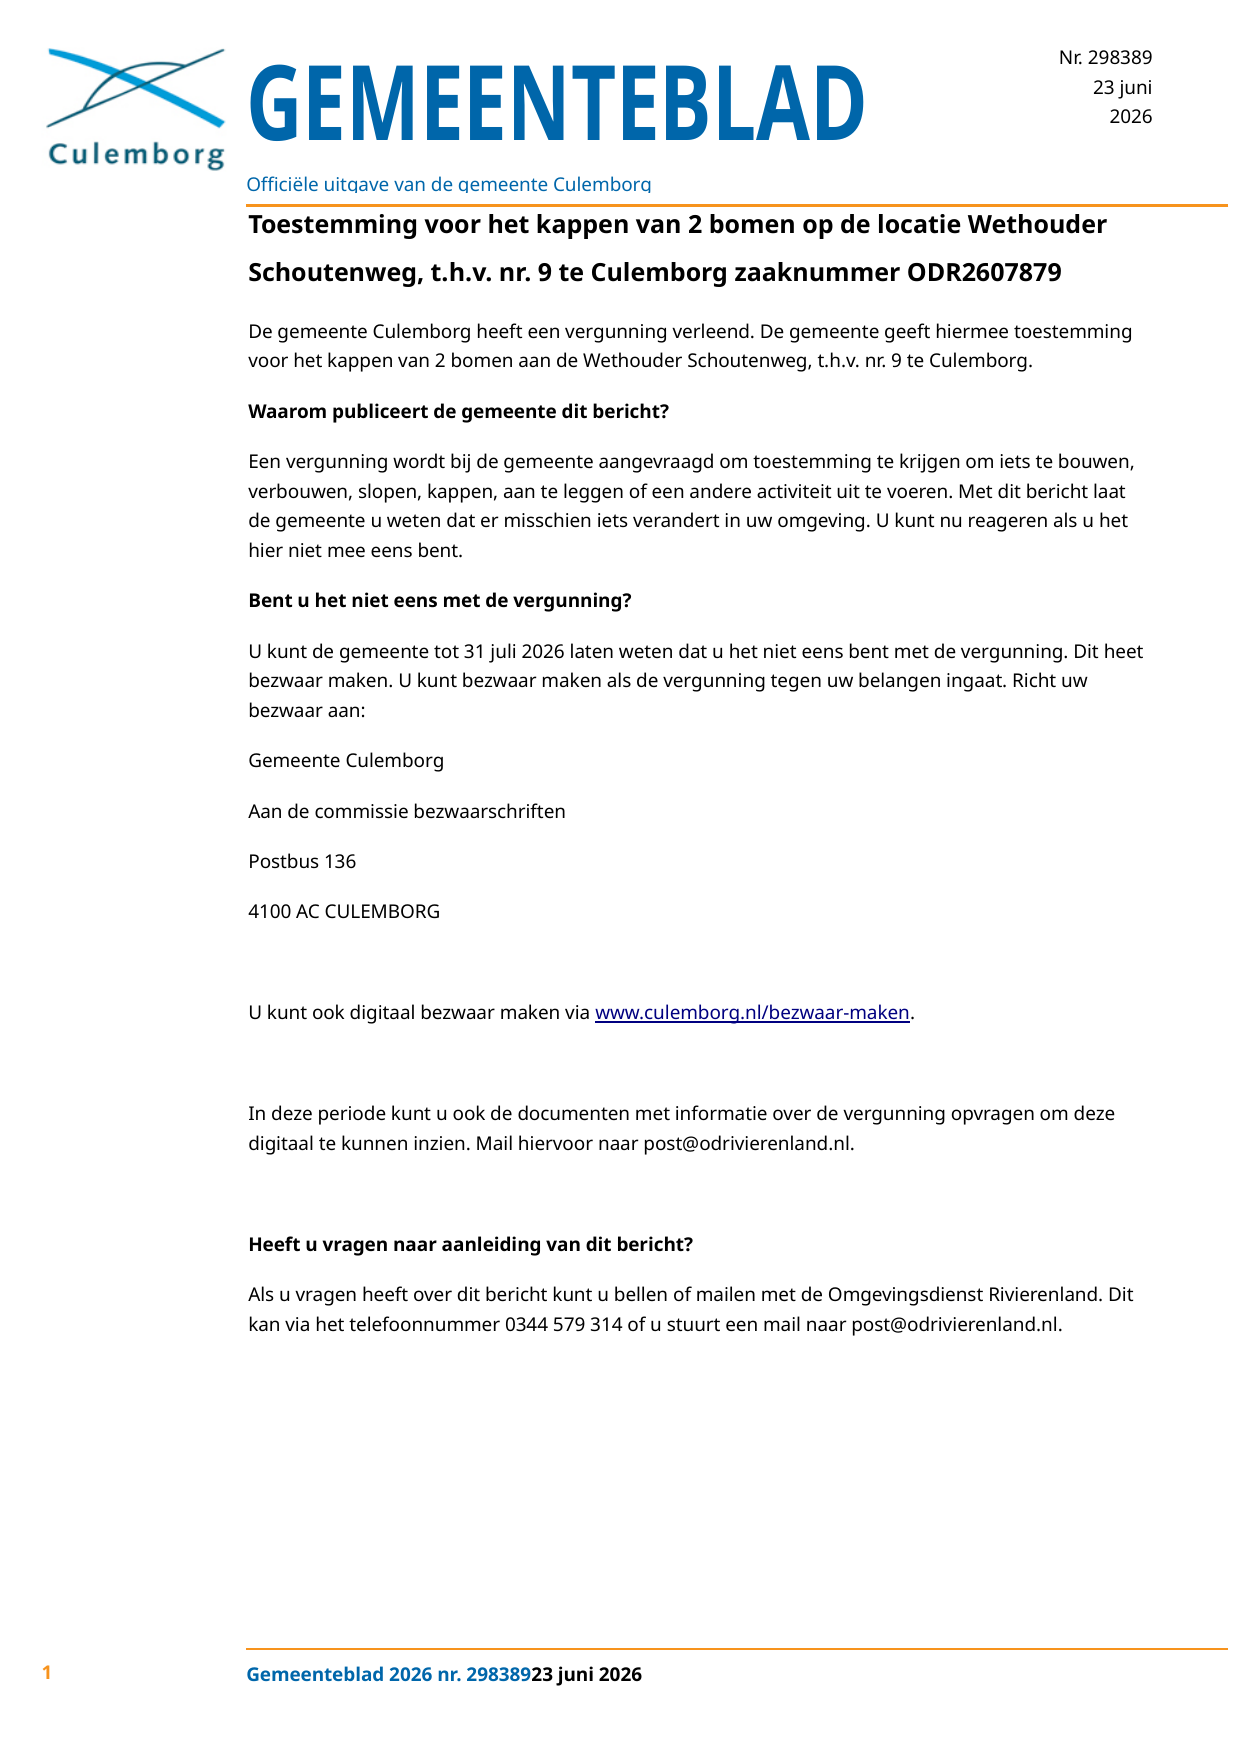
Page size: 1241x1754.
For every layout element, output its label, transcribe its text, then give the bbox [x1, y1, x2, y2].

text 4100 AC CULEMBORG [248, 899, 1152, 924]
text Een vergunning wordt bij de gemeente aangevraagd om toestemming te krijgen om iets te bouwen, verbouwen, slopen, kappen, aan te leggen of een andere activiteit uit te voeren. Met dit bericht laat de gemeente u weten dat er misschien iets verandert in uw omgeving. U kunt nu reageren als u het hier niet mee eens bent. [248, 448, 1152, 563]
text Postbus 136 [248, 848, 1152, 874]
text Toestemming voor het kappen van 2 bomen op de locatie Wethouder Schoutenweg, t.h.v. nr. 9 te Culemborg zaaknummer ODR2607879 [248, 207, 1152, 288]
text In deze periode kunt u ook de documenten met informatie over de vergunning opvragen om deze digitaal te kunnen inzien. Mail hiervoor naar post@odrivierenland.nl. [248, 1100, 1152, 1156]
text Waarom publiceert de gemeente dit bericht? [248, 398, 1152, 424]
text U kunt ook digitaal bezwaar maken via www.culemborg.nl/bezwaar-maken. [248, 999, 1152, 1025]
text Als u vragen heeft over dit bericht kunt u bellen of mailen met de Omgevingsdienst Rivierenland. Dit kan via het telefoonnummer 0344 579 314 of u stuurt een mail naar post@odrivierenland.nl. [248, 1281, 1152, 1337]
text Bent u het niet eens met de vergunning? [248, 587, 1152, 613]
text Aan de commissie bezwaarschriften [248, 798, 1152, 824]
text U kunt de gemeente tot 31 juli 2026 laten weten dat u het niet eens bent met de vergunning. Dit heet bezwaar maken. U kunt bezwaar maken als de vergunning tegen uw belangen ingaat. Richt uw bezwaar aan: [248, 638, 1152, 723]
text Heeft u vragen naar aanleiding van dit bericht? [248, 1231, 1152, 1257]
text De gemeente Culemborg heeft een vergunning verleend. De gemeente geeft hiermee toestemming voor het kappen van 2 bomen aan de Wethouder Schoutenweg, t.h.v. nr. 9 te Culemborg. [248, 318, 1152, 373]
text Gemeente Culemborg [248, 747, 1152, 773]
picture [41, 47, 231, 172]
